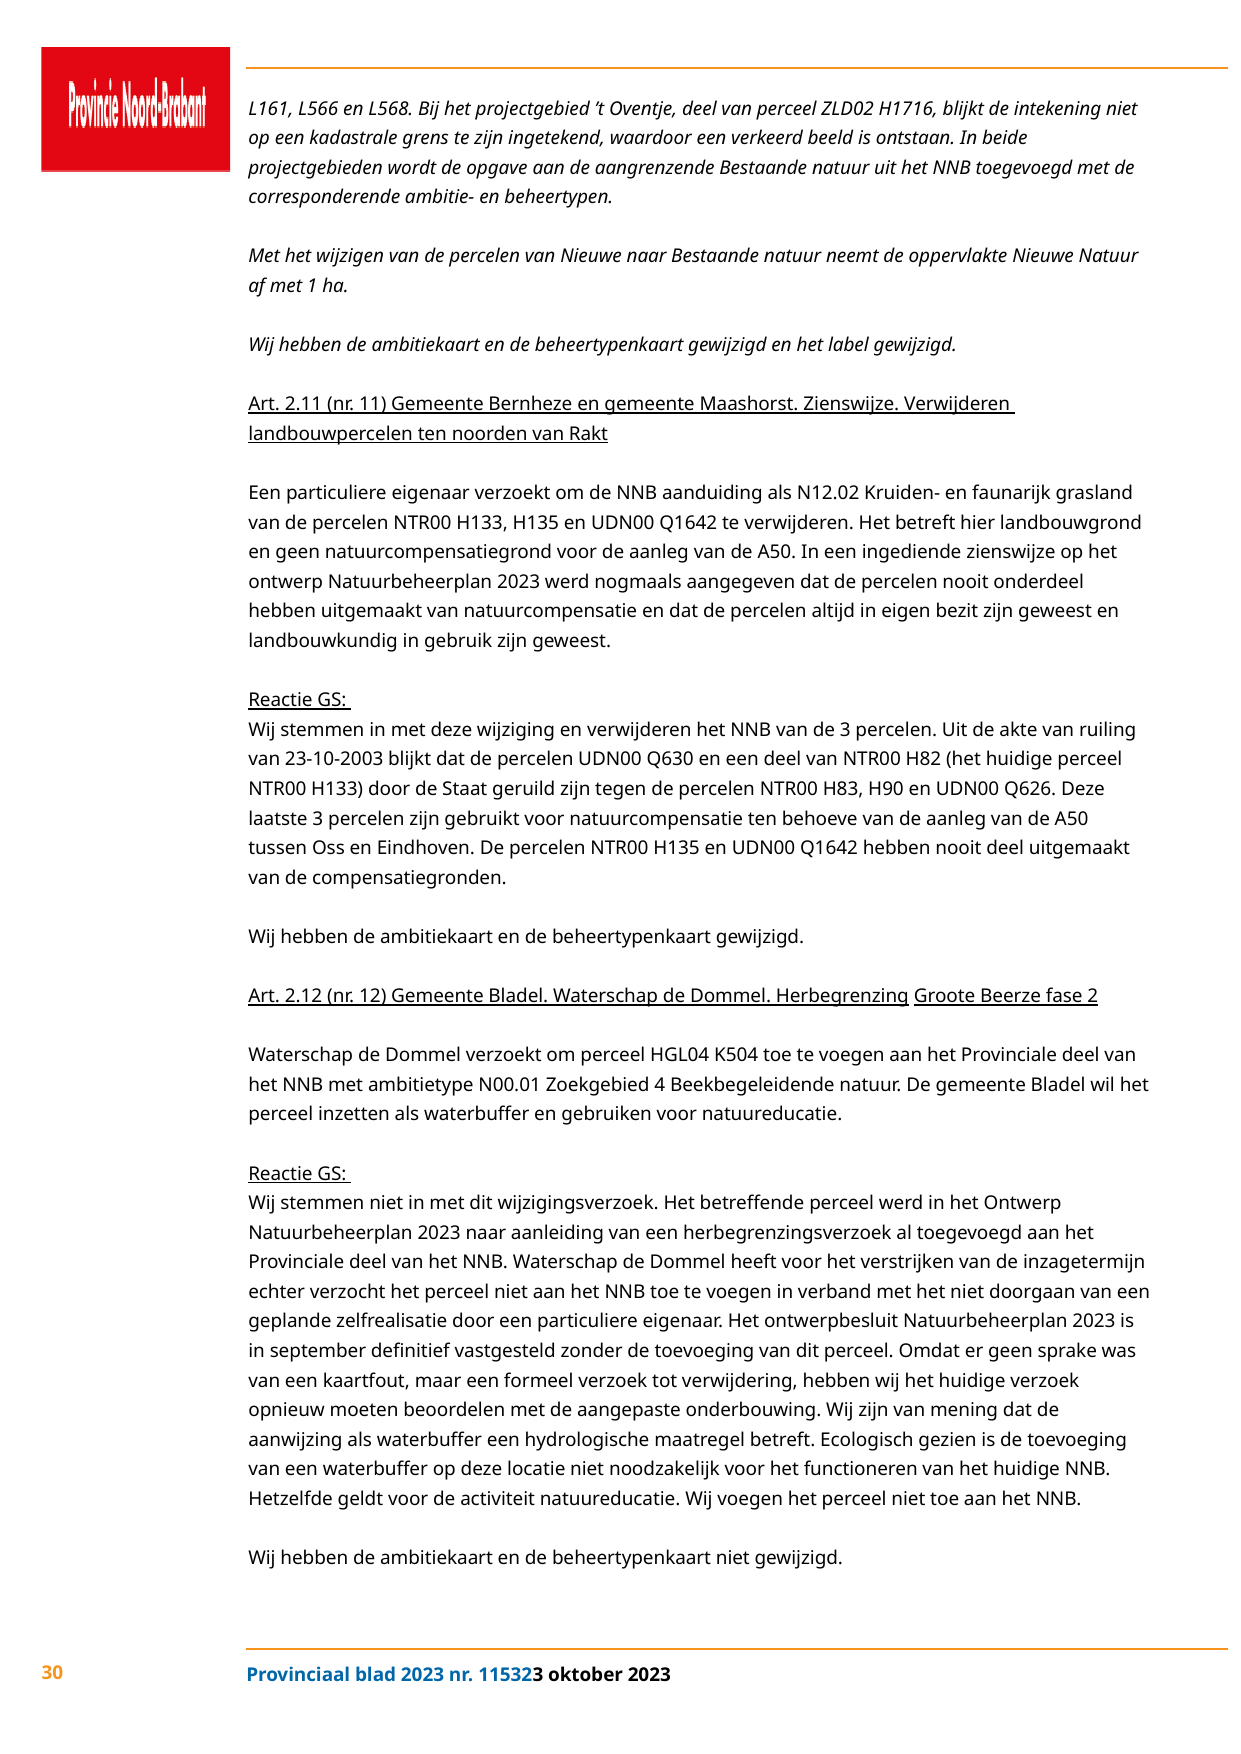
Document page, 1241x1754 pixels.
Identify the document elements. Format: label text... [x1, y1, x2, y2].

text Reactie GS: [248, 1160, 1152, 1186]
text Art. 2.11 (nr. 11) Gemeente Bernheze en gemeente Maashorst. Zienswijze. Verwijderen landbouwpercelen ten noorden van Rakt [248, 391, 1152, 446]
text Een particuliere eigenaar verzoekt om de NNB aanduiding als N12.02 Kruiden- en faunarijk grasland van de percelen NTR00 H133, H135 en UDN00 Q1642 te verwijderen. Het betreft hier landbouwgrond en geen natuurcompensatiegrond voor de aanleg van de A50. In een ingediende zienswijze op het ontwerp Natuurbeheerplan 2023 werd nogmaals aangegeven dat de percelen nooit onderdeel hebben uitgemaakt van natuurcompensatie en dat de percelen altijd in eigen bezit zijn geweest en landbouwkundig in gebruik zijn geweest. [248, 479, 1152, 653]
text Wij hebben de ambitiekaart en de beheertypenkaart gewijzigd. [248, 923, 1152, 949]
picture [41, 47, 231, 172]
text Reactie GS: [248, 686, 1152, 712]
text Met het wijzigen van de percelen van Nieuwe naar Bestaande natuur neemt de oppervlakte Nieuwe Natuur af met 1 ha. [248, 243, 1152, 298]
text L161, L566 en L568. Bij het projectgebied ’t Oventje, deel van perceel ZLD02 H1716, blijkt de intekening niet op een kadastrale grens te zijn ingetekend, waardoor een verkeerd beeld is ontstaan. In beide projectgebieden wordt de opgave aan de aangrenzende Bestaande natuur uit het NNB toegevoegd met de corresponderende ambitie- en beheertypen. [248, 95, 1152, 209]
text Wij stemmen in met deze wijziging en verwijderen het NNB van de 3 percelen. Uit de akte van ruiling van 23-10-2003 blijkt dat de percelen UDN00 Q630 en een deel van NTR00 H82 (het huidige perceel NTR00 H133) door de Staat geruild zijn tegen de percelen NTR00 H83, H90 en UDN00 Q626. Deze laatste 3 percelen zijn gebruikt voor natuurcompensatie ten behoeve van de aanleg van de A50 tussen Oss en Eindhoven. De percelen NTR00 H135 en UDN00 Q1642 hebben nooit deel uitgemaakt van de compensatiegronden. [248, 716, 1152, 890]
text Waterschap de Dommel verzoekt om perceel HGL04 K504 toe te voegen aan het Provinciale deel van het NNB met ambitietype N00.01 Zoekgebied 4 Beekbegeleidende natuur. De gemeente Bladel wil het perceel inzetten als waterbuffer en gebruiken voor natuureducatie. [248, 1041, 1152, 1126]
text Wij stemmen niet in met dit wijzigingsverzoek. Het betreffende perceel werd in het Ontwerp Natuurbeheerplan 2023 naar aanleiding van een herbegrenzingsverzoek al toegevoegd aan het Provinciale deel van het NNB. Waterschap de Dommel heeft voor het verstrijken van de inzagetermijn echter verzocht het perceel niet aan het NNB toe te voegen in verband met het niet doorgaan van een geplande zelfrealisatie door een particuliere eigenaar. Het ontwerpbesluit Natuurbeheerplan 2023 is in september definitief vastgesteld zonder de toevoeging van dit perceel. Omdat er geen sprake was van een kaartfout, maar een formeel verzoek tot verwijdering, hebben wij het huidige verzoek opnieuw moeten beoordelen met de aangepaste onderbouwing. Wij zijn van mening dat de aanwijzing als waterbuffer een hydrologische maatregel betreft. Ecologisch gezien is de toevoeging van een waterbuffer op deze locatie niet noodzakelijk voor het functioneren van het huidige NNB. Hetzelfde geldt voor de activiteit natuureducatie. Wij voegen het perceel niet toe aan het NNB. [248, 1189, 1152, 1511]
text Art. 2.12 (nr. 12) Gemeente Bladel. Waterschap de Dommel. Herbegrenzing Groote Beerze fase 2 [248, 982, 1152, 1008]
text Wij hebben de ambitiekaart en de beheertypenkaart niet gewijzigd. [248, 1544, 1152, 1570]
text Wij hebben de ambitiekaart en de beheertypenkaart gewijzigd en het label gewijzigd. [248, 331, 1152, 357]
